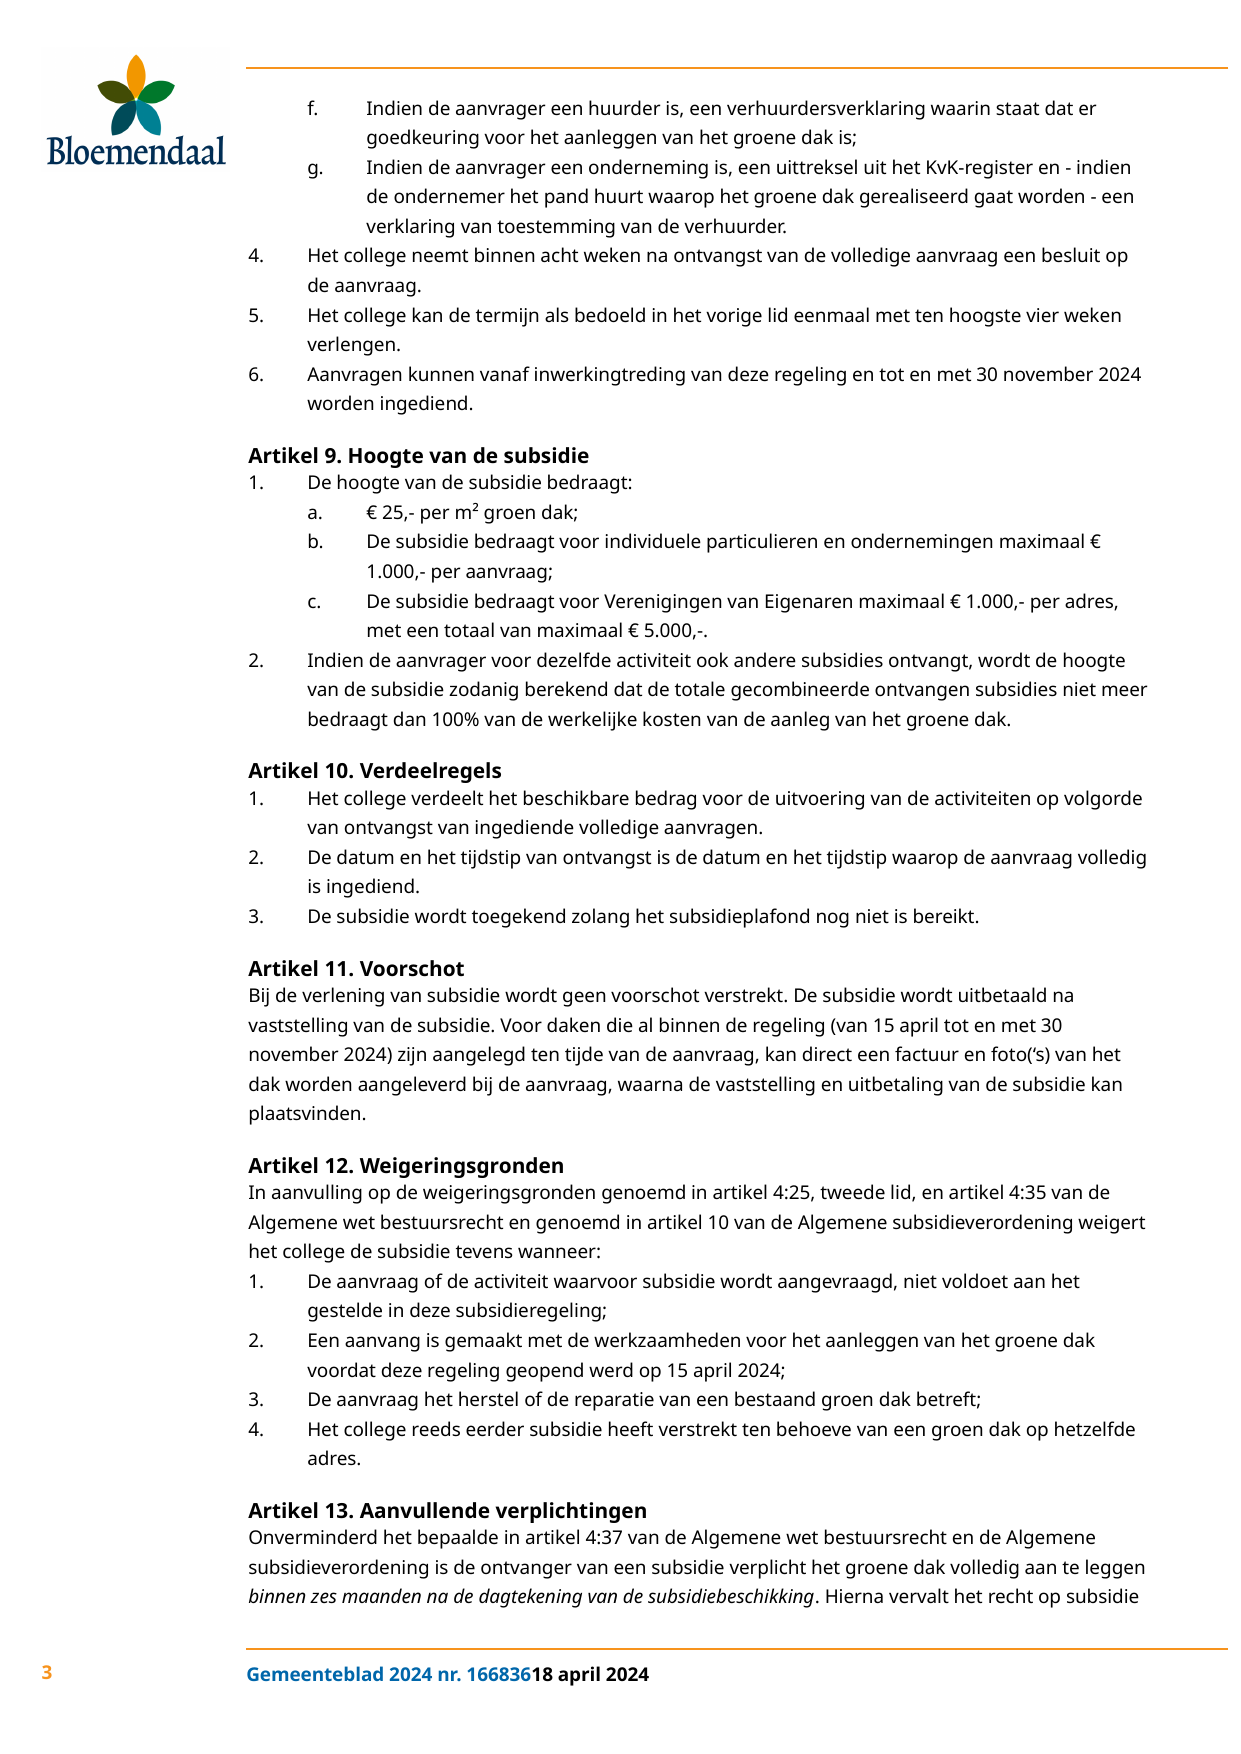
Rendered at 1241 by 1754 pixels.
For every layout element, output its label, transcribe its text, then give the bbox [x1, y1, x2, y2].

text Artikel 11. Voorschot [248, 954, 1152, 982]
list Het college verdeelt het beschikbare bedrag voor de uitvoering van de activiteiten op volgorde van ontvangst van ingediende volledige aanvragen. [248, 785, 1152, 840]
list Een aanvang is gemaakt met de werkzaamheden voor het aanleggen van het groene dak voordat deze regeling geopend werd op 15 april 2024; [248, 1327, 1152, 1383]
text Artikel 9. Hoogte van de subsidie [248, 441, 1152, 469]
list Indien de aanvrager een huurder is, een verhuurdersverklaring waarin staat dat er goedkeuring voor het aanleggen van het groene dak is; [307, 95, 1152, 150]
list Het college reeds eerder subsidie heeft verstrekt ten behoeve van een groen dak op hetzelfde adres. [248, 1416, 1152, 1471]
text Artikel 12. Weigeringsgronden [248, 1151, 1152, 1179]
text Bij de verlening van subsidie wordt geen voorschot verstrekt. De subsidie wordt uitbetaald na vaststelling van de subsidie. Voor daken die al binnen de regeling (van 15 april tot en met 30 november 2024) zijn aangelegd ten tijde van de aanvraag, kan direct een factuur en foto(‘s) van het dak worden aangeleverd bij de aanvraag, waarna de vaststelling en uitbetaling van de subsidie kan plaatsvinden. [248, 982, 1152, 1126]
list De subsidie wordt toegekend zolang het subsidieplafond nog niet is bereikt. [248, 903, 1152, 929]
list De aanvraag het herstel of de reparatie van een bestaand groen dak betreft; [248, 1386, 1152, 1412]
list Indien de aanvrager een onderneming is, een uittreksel uit het KvK-register en - indien de ondernemer het pand huurt waarop het groene dak gerealiseerd gaat worden - een verklaring van toestemming van de verhuurder. [307, 154, 1152, 239]
text In aanvulling op de weigeringsgronden genoemd in artikel 4:25, tweede lid, en artikel 4:35 van de Algemene wet bestuursrecht en genoemd in artikel 10 van de Algemene subsidieverordening weigert het college de subsidie tevens wanneer: [248, 1179, 1152, 1264]
list Het college neemt binnen acht weken na ontvangst van de volledige aanvraag een besluit op de aanvraag. [248, 243, 1152, 298]
text Artikel 10. Verdeelregels [248, 757, 1152, 785]
list De subsidie bedraagt voor individuele particulieren en ondernemingen maximaal € 1.000,- per aanvraag; [307, 529, 1152, 584]
list € 25,- per m² groen dak; [307, 499, 1152, 525]
list De hoogte van de subsidie bedraagt: [248, 469, 1152, 495]
picture [41, 47, 231, 172]
list Indien de aanvrager voor dezelfde activiteit ook andere subsidies ontvangt, wordt de hoogte van de subsidie zodanig berekend dat de totale gecombineerde ontvangen subsidies niet meer bedraagt dan 100% van de werkelijke kosten van de aanleg van het groene dak. [248, 647, 1152, 732]
list De subsidie bedraagt voor Verenigingen van Eigenaren maximaal € 1.000,- per adres, met een totaal van maximaal € 5.000,-. [307, 588, 1152, 643]
list De datum en het tijdstip van ontvangst is de datum en het tijdstip waarop de aanvraag volledig is ingediend. [248, 844, 1152, 899]
list Aanvragen kunnen vanaf inwerkingtreding van deze regeling en tot en met 30 november 2024 worden ingediend. [248, 361, 1152, 416]
text Artikel 13. Aanvullende verplichtingen [248, 1496, 1152, 1524]
list De aanvraag of de activiteit waarvoor subsidie wordt aangevraagd, niet voldoet aan het gestelde in deze subsidieregeling; [248, 1268, 1152, 1323]
list Het college kan de termijn als bedoeld in het vorige lid eenmaal met ten hoogste vier weken verlengen. [248, 302, 1152, 357]
text Onverminderd het bepaalde in artikel 4:37 van de Algemene wet bestuursrecht en de Algemene subsidieverordening is de ontvanger van een subsidie verplicht het groene dak volledig aan te leggen binnen zes maanden na de dagtekening van de subsidiebeschikking. Hierna vervalt het recht op subsidie [248, 1524, 1152, 1609]
